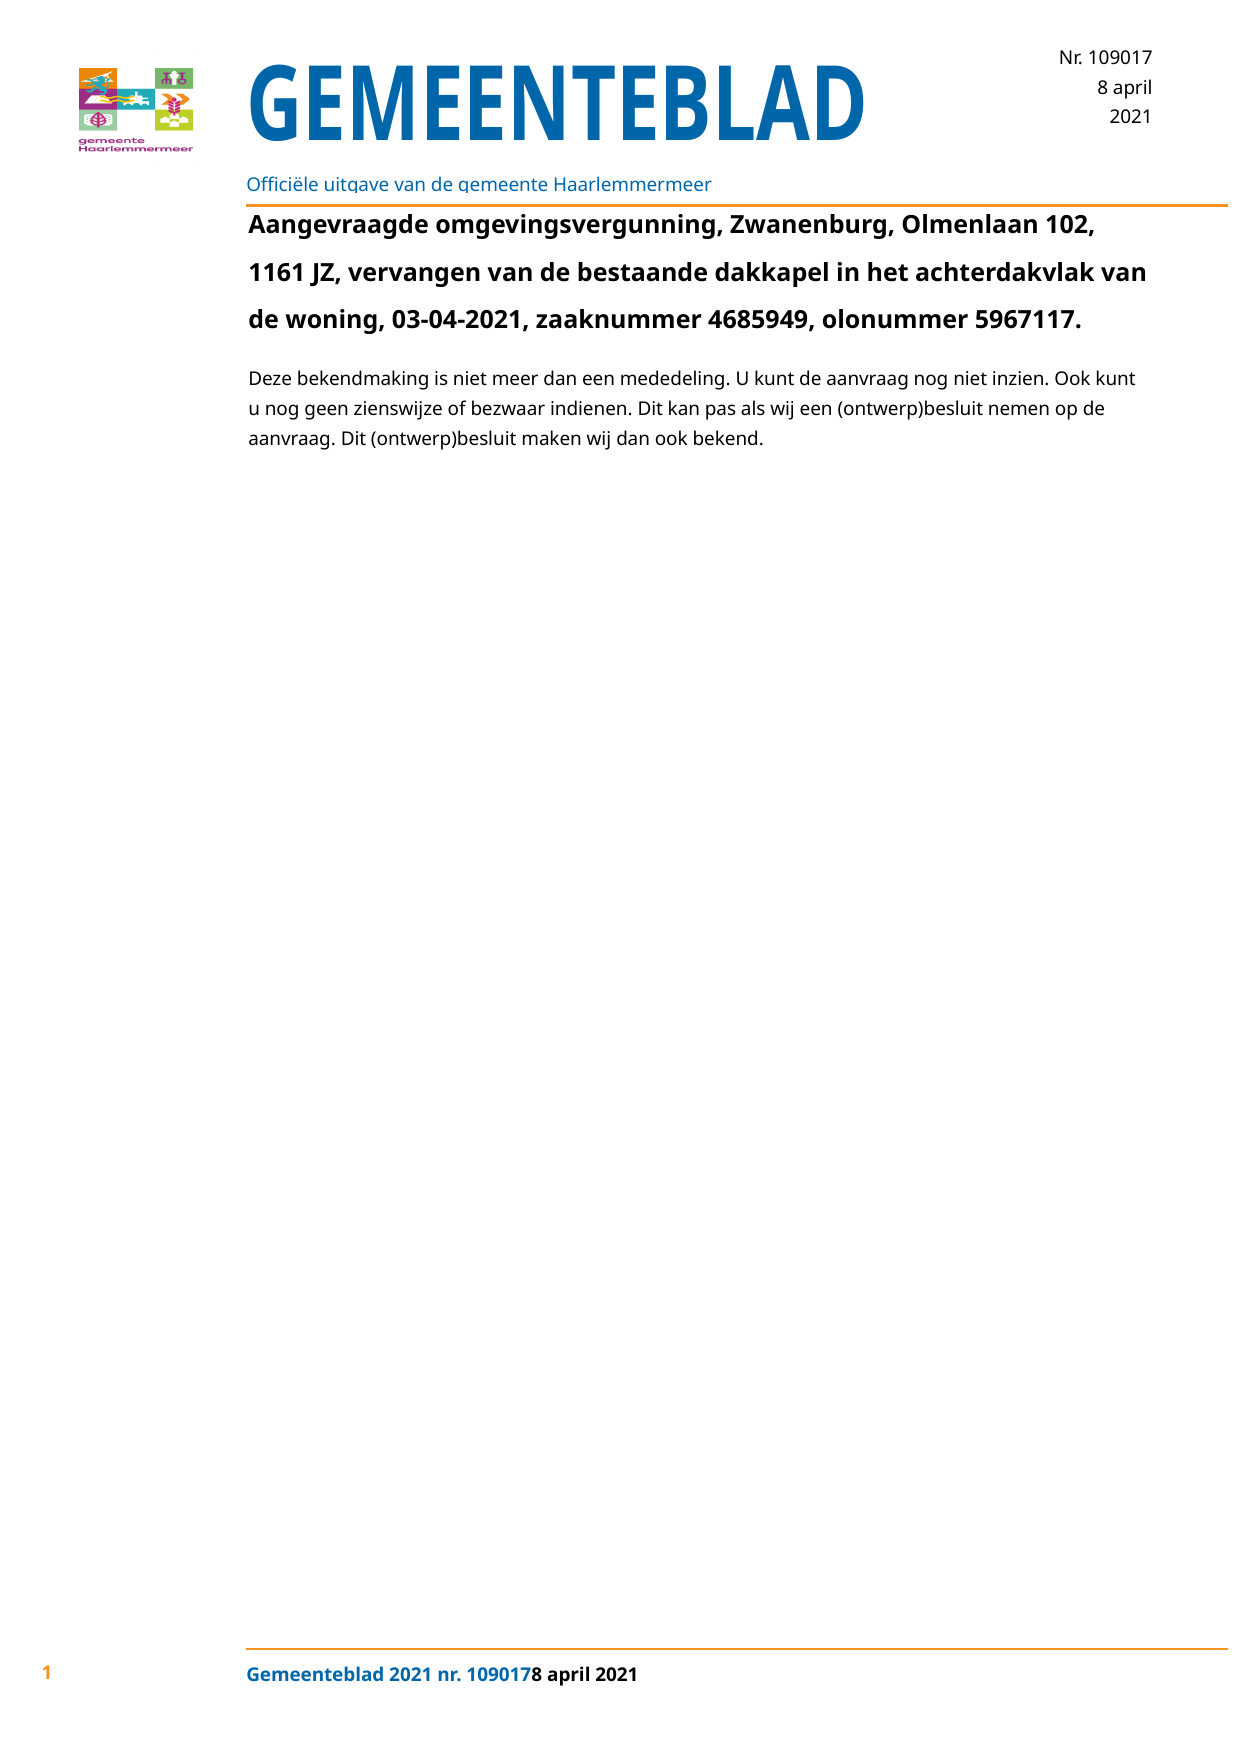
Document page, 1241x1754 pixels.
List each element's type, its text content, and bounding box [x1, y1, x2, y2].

picture [41, 47, 231, 172]
text Deze bekendmaking is niet meer dan een mededeling. U kunt de aanvraag nog niet inzien. Ook kunt u nog geen zienswijze of bezwaar indienen. Dit kan pas als wij een (ontwerp)besluit nemen op de aanvraag. Dit (ontwerp)besluit maken wij dan ook bekend. [248, 366, 1152, 450]
text Aangevraagde omgevingsvergunning, Zwanenburg, Olmenlaan 102, 1161 JZ, vervangen van de bestaande dakkapel in het achterdakvlak van de woning, 03-04-2021, zaaknummer 4685949, olonummer 5967117. [248, 207, 1152, 336]
